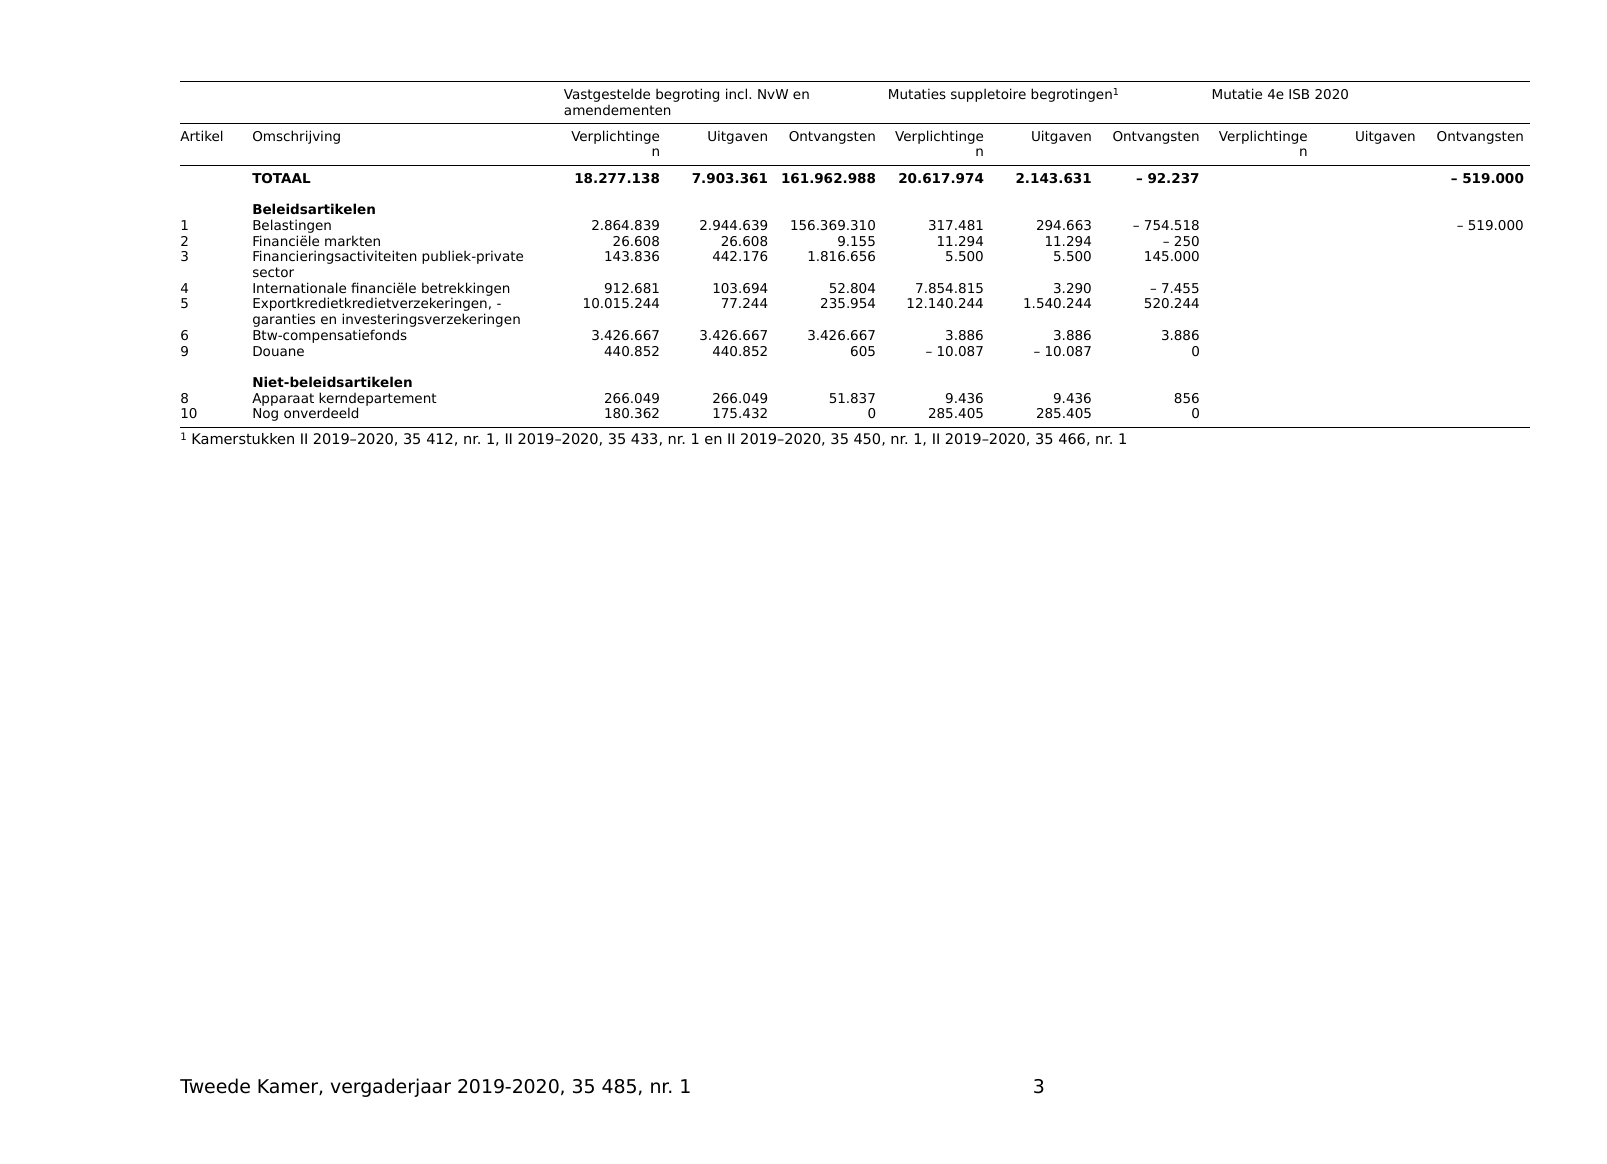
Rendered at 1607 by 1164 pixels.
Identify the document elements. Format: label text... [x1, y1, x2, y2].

table_cell [990, 375, 1097, 391]
table_cell [246, 359, 558, 375]
table_cell 20.617.974 [882, 166, 989, 186]
table_cell 2.143.631 [990, 166, 1097, 186]
table_cell Internationale financiële betrekkingen [246, 281, 558, 296]
table_cell [558, 375, 666, 391]
table_cell [1205, 218, 1313, 233]
table_cell 440.852 [666, 344, 774, 359]
table_header [180, 82, 558, 123]
table_cell [1313, 218, 1421, 233]
table_cell – 519.000 [1421, 218, 1529, 233]
table_cell 1 [180, 218, 246, 233]
table_cell [1313, 375, 1421, 391]
table_cell [1313, 249, 1421, 281]
table_cell Omschrijving [246, 124, 558, 165]
table_cell Uitgaven [666, 124, 774, 165]
table_cell [1205, 391, 1313, 406]
table_cell – 10.087 [882, 344, 989, 359]
table_cell Artikel [180, 124, 246, 165]
table_cell [666, 186, 774, 202]
table_cell [1313, 344, 1421, 359]
table_cell [1313, 328, 1421, 343]
table_cell [1205, 166, 1313, 186]
table_cell 5 [180, 296, 246, 328]
table_cell 12.140.244 [882, 296, 989, 328]
table_cell 6 [180, 328, 246, 343]
table_cell 0 [1098, 344, 1205, 359]
table_cell [1313, 281, 1421, 296]
table_cell 9 [180, 344, 246, 359]
table_cell 156.369.310 [774, 218, 882, 233]
table_cell [558, 186, 666, 202]
table_cell [666, 359, 774, 375]
table_cell Ontvangsten [1098, 124, 1205, 165]
table_cell 520.244 [1098, 296, 1205, 328]
table_cell [1205, 202, 1313, 218]
table_cell [1313, 166, 1421, 186]
table_cell [1421, 296, 1529, 328]
table_cell [1205, 296, 1313, 328]
table_cell [666, 375, 774, 391]
table_cell [1421, 249, 1529, 281]
table_cell [1421, 281, 1529, 296]
table_cell 440.852 [558, 344, 666, 359]
table_cell Ontvangsten [774, 124, 882, 165]
table_cell 10 [180, 406, 246, 427]
table_cell 266.049 [666, 391, 774, 406]
table_cell [1313, 359, 1421, 375]
table_cell [774, 202, 882, 218]
table_cell [1421, 375, 1529, 391]
table_cell 912.681 [558, 281, 666, 296]
table_cell Douane [246, 344, 558, 359]
table_cell – 7.455 [1098, 281, 1205, 296]
table_cell 0 [774, 406, 882, 427]
table_cell 2.864.839 [558, 218, 666, 233]
table_cell [1313, 296, 1421, 328]
table_cell [180, 375, 246, 391]
table_cell [666, 202, 774, 218]
table_cell 9.436 [990, 391, 1097, 406]
table_cell [1205, 328, 1313, 343]
table_cell 317.481 [882, 218, 989, 233]
table_cell 26.608 [666, 233, 774, 249]
table_cell [1313, 391, 1421, 406]
table_cell 5.500 [882, 249, 989, 281]
table_cell [1313, 186, 1421, 202]
table_header Mutatie 4e ISB 2020 [1205, 82, 1529, 123]
table_cell 0 [1098, 406, 1205, 427]
table_cell 442.176 [666, 249, 774, 281]
table_cell [1313, 202, 1421, 218]
table_cell 52.804 [774, 281, 882, 296]
table_cell Uitgaven [1313, 124, 1421, 165]
table_cell [180, 166, 246, 186]
table_cell [1205, 406, 1313, 427]
table_cell 2 [180, 233, 246, 249]
table_cell 3.886 [1098, 328, 1205, 343]
table_cell 103.694 [666, 281, 774, 296]
table_cell Exportkredietkredietverzekeringen, -garanties en investeringsverzekeringen [246, 296, 558, 328]
table_cell Btw-compensatiefonds [246, 328, 558, 343]
table_cell [1205, 344, 1313, 359]
table_cell [180, 359, 246, 375]
table_cell 1.816.656 [774, 249, 882, 281]
table_cell [1421, 202, 1529, 218]
table_cell [1098, 375, 1205, 391]
table_cell 11.294 [990, 233, 1097, 249]
table_cell [1098, 359, 1205, 375]
table_cell [1421, 186, 1529, 202]
table_cell [882, 186, 989, 202]
table_cell [1313, 233, 1421, 249]
table_header Vastgestelde begroting incl. NvW en amendementen [558, 82, 882, 123]
table_cell 3.886 [990, 328, 1097, 343]
table_cell 1 Kamerstukken II 2019–2020, 35 412, nr. 1, II 2019–2020, 35 433, nr. 1 en II 2019–2020, 35 450, nr. 1, II 2019–2020, 35 466, nr. 1 [180, 428, 1529, 448]
table_cell Belastingen [246, 218, 558, 233]
table_cell [1421, 344, 1529, 359]
table_cell [1421, 328, 1529, 343]
table_cell Ontvangsten [1421, 124, 1529, 165]
table_cell [1421, 406, 1529, 427]
table_cell Verplichtingen [558, 124, 666, 165]
table_cell 285.405 [882, 406, 989, 427]
table_cell Apparaat kerndepartement [246, 391, 558, 406]
table_cell 605 [774, 344, 882, 359]
table_cell Financiële markten [246, 233, 558, 249]
table_cell [1313, 406, 1421, 427]
table_cell [1205, 233, 1313, 249]
table_cell [882, 202, 989, 218]
table_cell [990, 186, 1097, 202]
table_cell 18.277.138 [558, 166, 666, 186]
table_cell 4 [180, 281, 246, 296]
table_cell [1421, 359, 1529, 375]
table_cell 3.426.667 [666, 328, 774, 343]
table_cell – 519.000 [1421, 166, 1529, 186]
table_cell [882, 359, 989, 375]
table_cell 9.155 [774, 233, 882, 249]
table_cell 10.015.244 [558, 296, 666, 328]
table_cell Verplichtingen [882, 124, 989, 165]
table_cell [774, 359, 882, 375]
table_cell – 250 [1098, 233, 1205, 249]
table_cell – 92.237 [1098, 166, 1205, 186]
table_cell [1098, 202, 1205, 218]
table_cell 7.854.815 [882, 281, 989, 296]
table_cell Beleidsartikelen [246, 202, 558, 218]
table_cell [882, 375, 989, 391]
table_cell 3.426.667 [558, 328, 666, 343]
table_cell Verplichtingen [1205, 124, 1313, 165]
table_cell 11.294 [882, 233, 989, 249]
table_cell 266.049 [558, 391, 666, 406]
table_cell 235.954 [774, 296, 882, 328]
table_cell 175.432 [666, 406, 774, 427]
table_cell [1098, 186, 1205, 202]
table_cell Nog onverdeeld [246, 406, 558, 427]
table_cell [558, 359, 666, 375]
table_cell – 754.518 [1098, 218, 1205, 233]
table_cell [774, 375, 882, 391]
table_cell [990, 202, 1097, 218]
table_cell [1205, 359, 1313, 375]
table_cell 285.405 [990, 406, 1097, 427]
table_cell [774, 186, 882, 202]
table_cell [246, 186, 558, 202]
table_cell 77.244 [666, 296, 774, 328]
table_header Mutaties suppletoire begrotingen1 [882, 82, 1205, 123]
table_cell 3 [180, 249, 246, 281]
table_cell [990, 359, 1097, 375]
table_cell Financieringsactiviteiten publiek-private sector [246, 249, 558, 281]
table_cell 143.836 [558, 249, 666, 281]
table_cell 294.663 [990, 218, 1097, 233]
table_cell 145.000 [1098, 249, 1205, 281]
table_cell 3.426.667 [774, 328, 882, 343]
table_cell [1421, 233, 1529, 249]
table_cell [1205, 375, 1313, 391]
table_cell 9.436 [882, 391, 989, 406]
table_cell [1421, 391, 1529, 406]
table_cell Uitgaven [990, 124, 1097, 165]
table_cell 2.944.639 [666, 218, 774, 233]
table_cell [558, 202, 666, 218]
table_cell 3.290 [990, 281, 1097, 296]
table_cell 26.608 [558, 233, 666, 249]
table_cell 180.362 [558, 406, 666, 427]
table_cell Niet-beleidsartikelen [246, 375, 558, 391]
table_cell [1205, 281, 1313, 296]
table_cell 8 [180, 391, 246, 406]
table_cell 3.886 [882, 328, 989, 343]
table_cell – 10.087 [990, 344, 1097, 359]
table_cell TOTAAL [246, 166, 558, 186]
table_cell 51.837 [774, 391, 882, 406]
table_cell 161.962.988 [774, 166, 882, 186]
table_cell 7.903.361 [666, 166, 774, 186]
table_cell 5.500 [990, 249, 1097, 281]
table_cell [180, 202, 246, 218]
table_cell [1205, 249, 1313, 281]
table_cell 856 [1098, 391, 1205, 406]
table_cell [1205, 186, 1313, 202]
table_cell 1.540.244 [990, 296, 1097, 328]
table_cell [180, 186, 246, 202]
